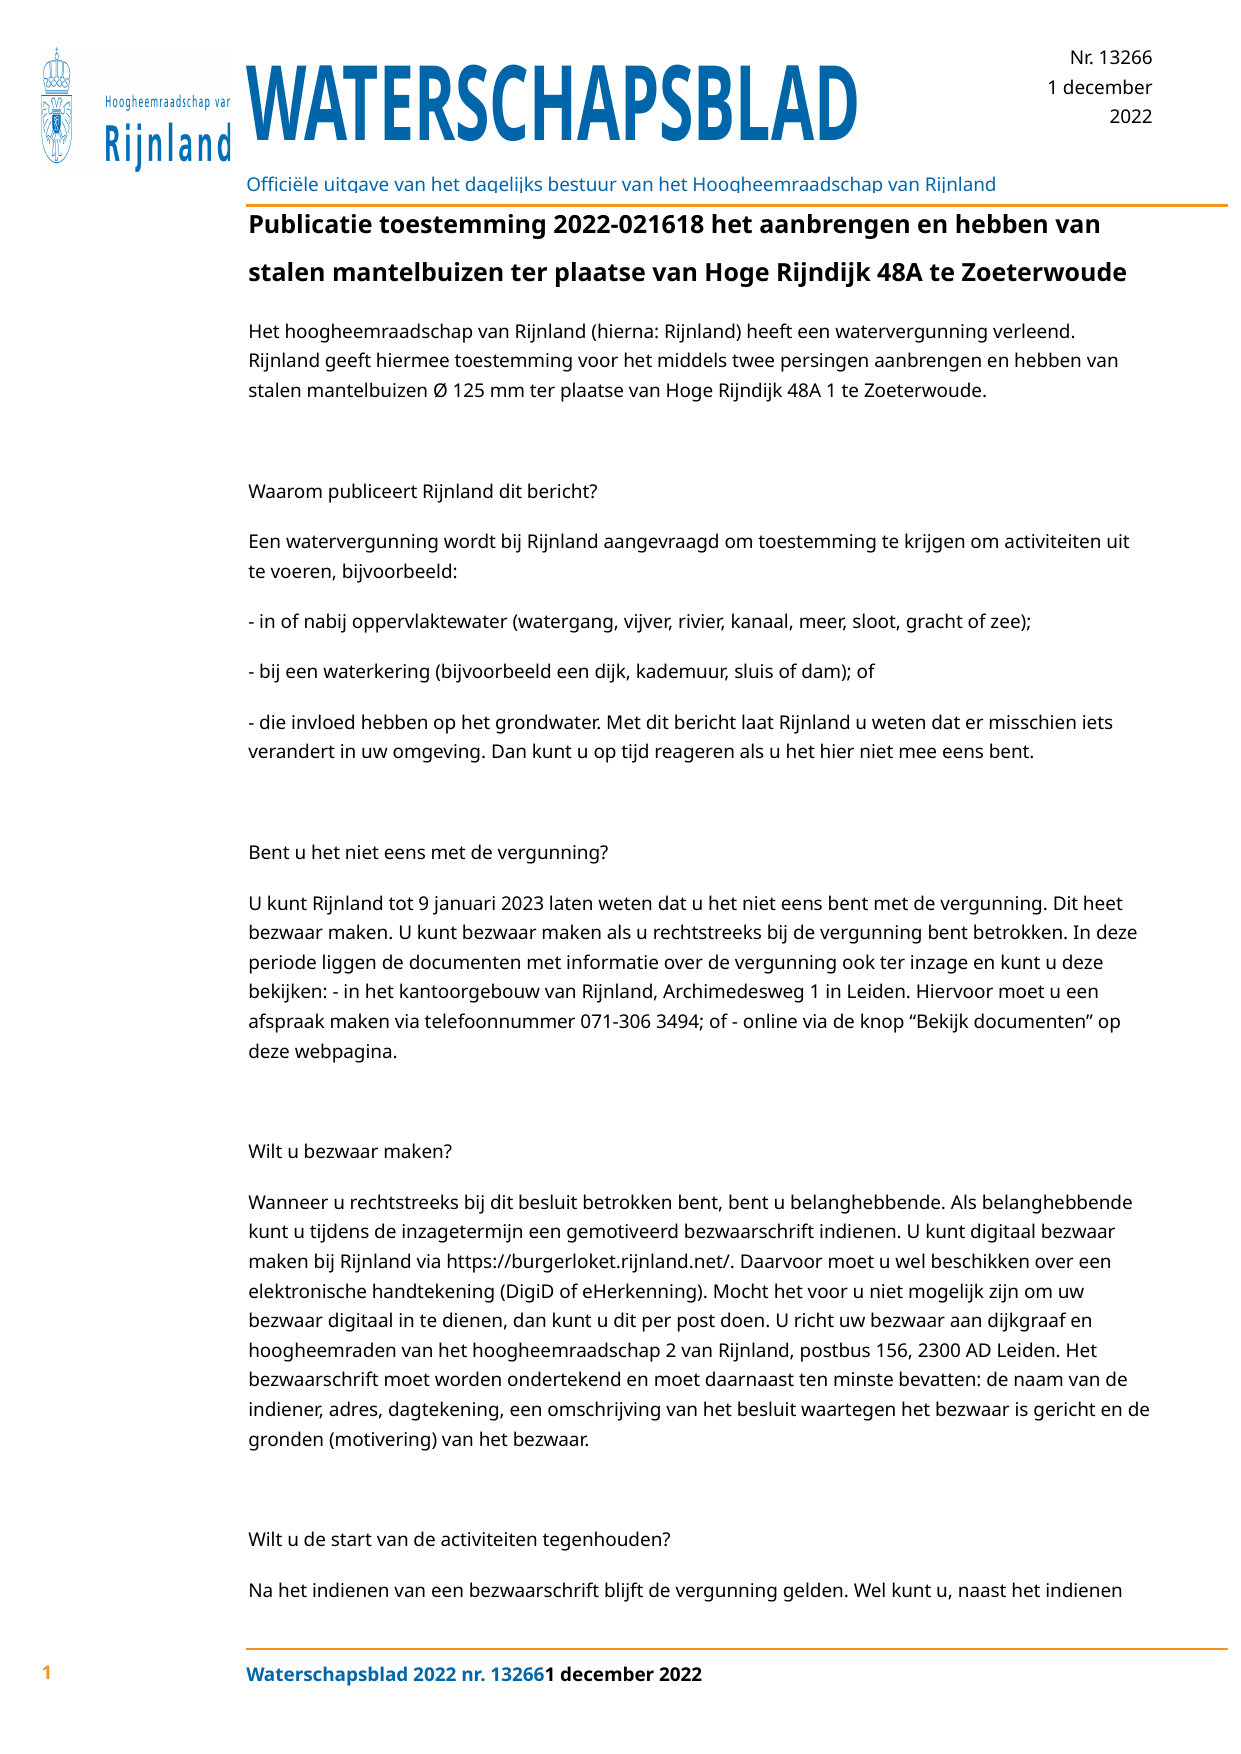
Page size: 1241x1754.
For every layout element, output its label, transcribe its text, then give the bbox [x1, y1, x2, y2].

text - bij een waterkering (bijvoorbeeld een dijk, kademuur, sluis of dam); of [248, 659, 1152, 684]
text Bent u het niet eens met de vergunning? [248, 839, 1152, 865]
text Waarom publiceert Rijnland dit bericht? [248, 478, 1152, 504]
text - die invloed hebben op het grondwater. Met dit bericht laat Rijnland u weten dat er misschien iets verandert in uw omgeving. Dan kunt u op tijd reageren als u het hier niet mee eens bent. [248, 709, 1152, 764]
text Wilt u bezwaar maken? [248, 1139, 1152, 1164]
text Wanneer u rechtstreeks bij dit besluit betrokken bent, bent u belanghebbende. Als belanghebbende kunt u tijdens de inzagetermijn een gemotiveerd bezwaarschrift indienen. U kunt digitaal bezwaar maken bij Rijnland via https://burgerloket.rijnland.net/. Daarvoor moet u wel beschikken over een elektronische handtekening (DigiD of eHerkenning). Mocht het voor u niet mogelijk zijn om uw bezwaar digitaal in te dienen, dan kunt u dit per post doen. U richt uw bezwaar aan dijkgraaf en hoogheemraden van het hoogheemraadschap 2 van Rijnland, postbus 156, 2300 AD Leiden. Het bezwaarschrift moet worden ondertekend en moet daarnaast ten minste bevatten: de naam van de indiener, adres, dagtekening, een omschrijving van het besluit waartegen het bezwaar is gericht en de gronden (motivering) van het bezwaar. [248, 1189, 1152, 1452]
text Publicatie toestemming 2022-021618 het aanbrengen en hebben van stalen mantelbuizen ter plaatse van Hoge Rijndijk 48A te Zoeterwoude [248, 207, 1152, 288]
picture [41, 47, 231, 172]
text Het hoogheemraadschap van Rijnland (hierna: Rijnland) heeft een watervergunning verleend. Rijnland geeft hiermee toestemming voor het middels twee persingen aanbrengen en hebben van stalen mantelbuizen Ø 125 mm ter plaatse van Hoge Rijndijk 48A 1 te Zoeterwoude. [248, 318, 1152, 403]
text U kunt Rijnland tot 9 januari 2023 laten weten dat u het niet eens bent met de vergunning. Dit heet bezwaar maken. U kunt bezwaar maken als u rechtstreeks bij de vergunning bent betrokken. In deze periode liggen de documenten met informatie over de vergunning ook ter inzage en kunt u deze bekijken: - in het kantoorgebouw van Rijnland, Archimedesweg 1 in Leiden. Hiervoor moet u een afspraak maken via telefoonnummer 071-306 3494; of - online via de knop “Bekijk documenten” op deze webpagina. [248, 890, 1152, 1064]
text Een watervergunning wordt bij Rijnland aangevraagd om toestemming te krijgen om activiteiten uit te voeren, bijvoorbeeld: [248, 528, 1152, 584]
text Na het indienen van een bezwaarschrift blijft de vergunning gelden. Wel kunt u, naast het indienen [248, 1577, 1152, 1603]
text Wilt u de start van de activiteiten tegenhouden? [248, 1527, 1152, 1552]
text - in of nabij oppervlaktewater (watergang, vijver, rivier, kanaal, meer, sloot, gracht of zee); [248, 608, 1152, 634]
